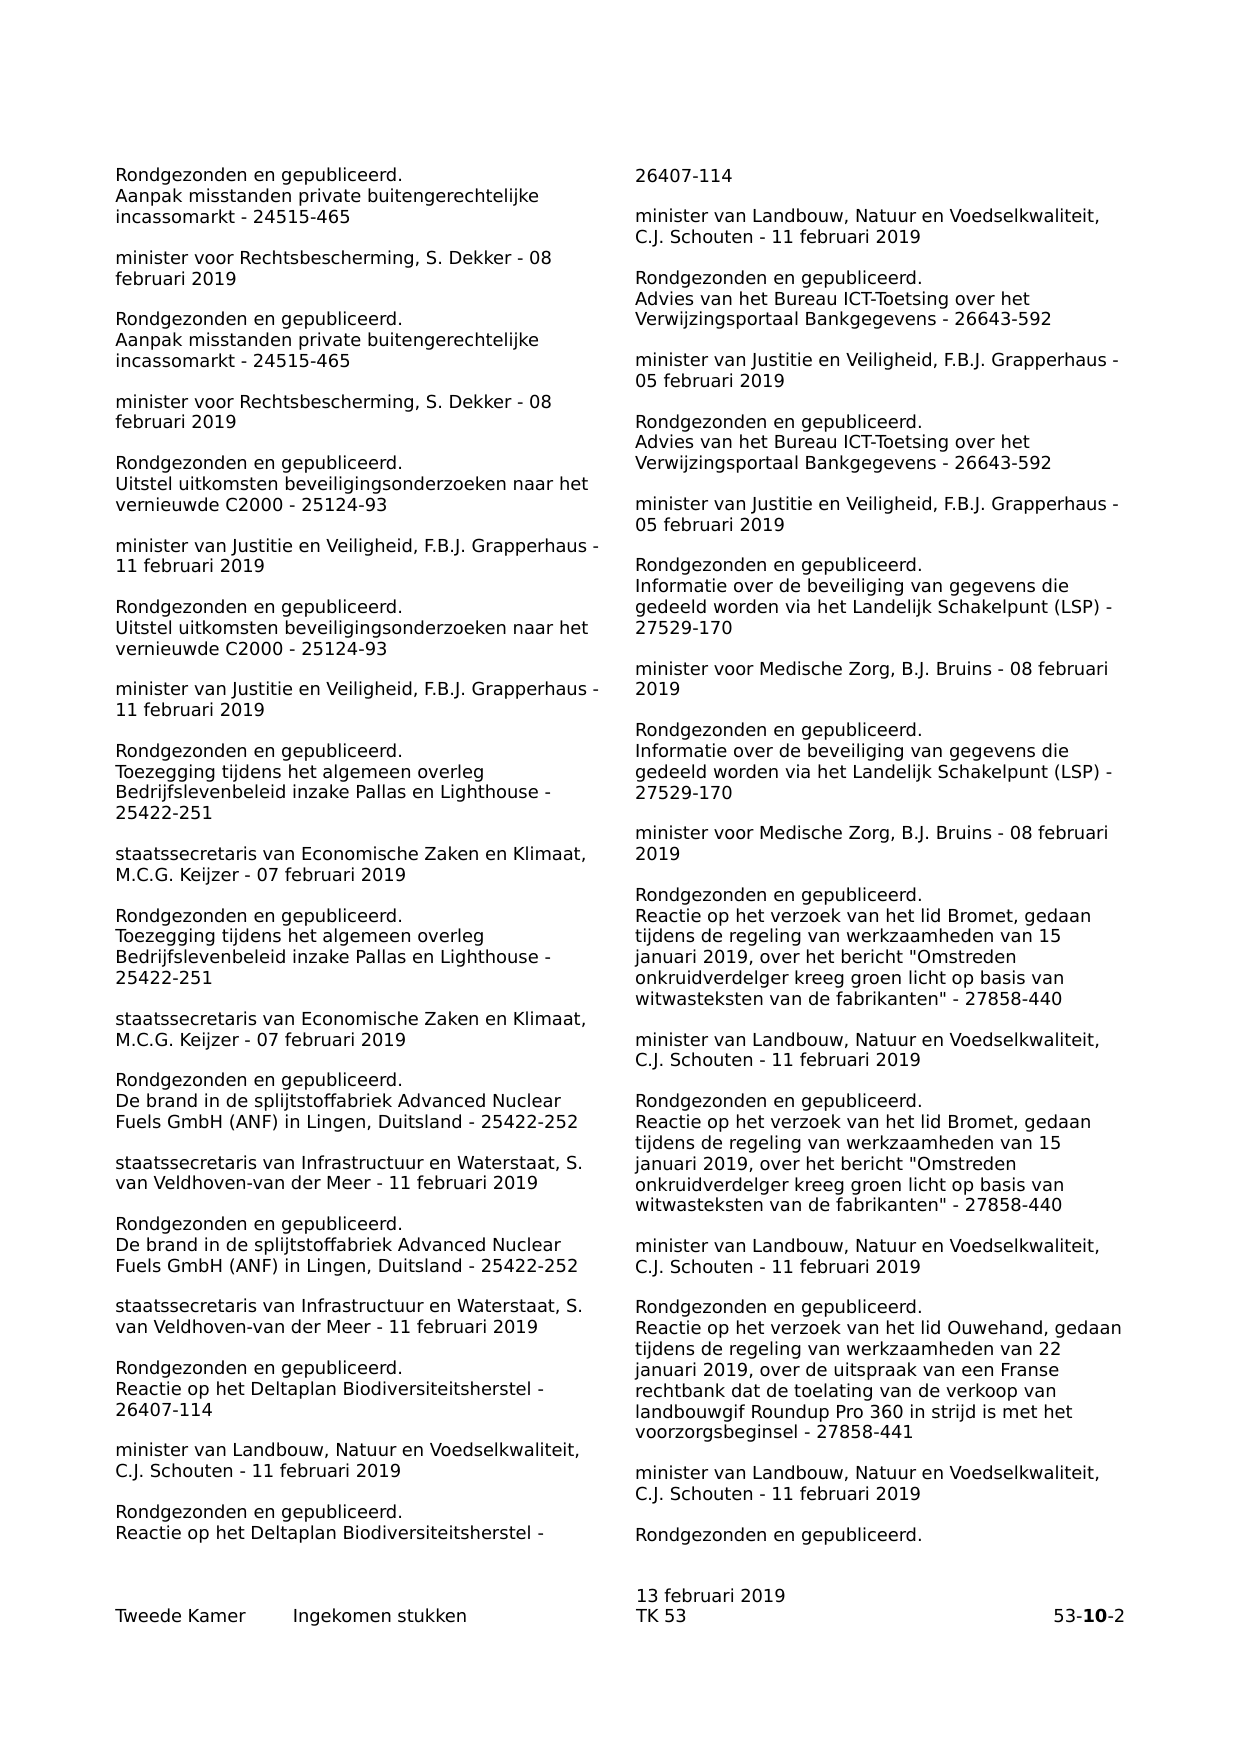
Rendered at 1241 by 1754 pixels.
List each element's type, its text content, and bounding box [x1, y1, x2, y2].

text minister van Landbouw, Natuur en Voedselkwaliteit, C.J. Schouten - 11 februari 2019 [115, 1440, 605, 1482]
text Toezegging tijdens het algemeen overleg Bedrijfslevenbeleid inzake Pallas en Lighthouse - 25422-251 [115, 926, 605, 989]
text minister voor Rechtsbescherming, S. Dekker - 08 februari 2019 [115, 392, 605, 433]
text minister van Landbouw, Natuur en Voedselkwaliteit, C.J. Schouten - 11 februari 2019 [635, 1463, 1125, 1504]
text Rondgezonden en gepubliceerd. [115, 165, 605, 186]
text Rondgezonden en gepubliceerd. [635, 411, 1125, 432]
text Rondgezonden en gepubliceerd. [635, 268, 1125, 288]
text Reactie op het verzoek van het lid Ouwehand, gedaan tijdens de regeling van werkzaamheden van 22 januari 2019, over de uitspraak van een Franse rechtbank dat de toelating van de verkoop van landbouwgif Roundup Pro 360 in strijd is met het voorzorgsbeginsel - 27858-441 [635, 1318, 1125, 1443]
text Rondgezonden en gepubliceerd. [635, 1524, 1125, 1545]
text Uitstel uitkomsten beveiligingsonderzoeken naar het vernieuwde C2000 - 25124-93 [115, 474, 605, 515]
text minister van Justitie en Veiligheid, F.B.J. Grapperhaus - 11 februari 2019 [115, 679, 605, 721]
text minister van Landbouw, Natuur en Voedselkwaliteit, C.J. Schouten - 11 februari 2019 [635, 1236, 1125, 1277]
text minister van Justitie en Veiligheid, F.B.J. Grapperhaus - 05 februari 2019 [635, 494, 1125, 535]
text Rondgezonden en gepubliceerd. [115, 597, 605, 618]
text Rondgezonden en gepubliceerd. [635, 720, 1125, 741]
text staatssecretaris van Economische Zaken en Klimaat, M.C.G. Keijzer - 07 februari 2019 [115, 1009, 605, 1050]
text Aanpak misstanden private buitengerechtelijke incassomarkt - 24515-465 [115, 330, 605, 372]
text Rondgezonden en gepubliceerd. [115, 1358, 605, 1378]
text Reactie op het verzoek van het lid Bromet, gedaan tijdens de regeling van werkzaamheden van 15 januari 2019, over het bericht "Omstreden onkruidverdelger kreeg groen licht op basis van witwasteksten van de fabrikanten" - 27858-440 [635, 1112, 1125, 1216]
text Advies van het Bureau ICT-Toetsing over het Verwijzingsportaal Bankgegevens - 26643-592 [635, 288, 1125, 330]
text Rondgezonden en gepubliceerd. [115, 1070, 605, 1091]
text Uitstel uitkomsten beveiligingsonderzoeken naar het vernieuwde C2000 - 25124-93 [115, 618, 605, 659]
text Rondgezonden en gepubliceerd. [115, 1214, 605, 1235]
text Informatie over de beveiliging van gegevens die gedeeld worden via het Landelijk Schakelpunt (LSP) - 27529-170 [635, 576, 1125, 638]
text minister van Justitie en Veiligheid, F.B.J. Grapperhaus - 05 februari 2019 [635, 350, 1125, 391]
text Rondgezonden en gepubliceerd. [635, 1091, 1125, 1112]
text Rondgezonden en gepubliceerd. [115, 309, 605, 330]
text staatssecretaris van Infrastructuur en Waterstaat, S. van Veldhoven-van der Meer - 11 februari 2019 [115, 1152, 605, 1194]
text Reactie op het Deltaplan Biodiversiteitsherstel [115, 1522, 605, 1543]
text - 26407-114 [635, 165, 1125, 186]
text Advies van het Bureau ICT-Toetsing over het Verwijzingsportaal Bankgegevens - 26643-592 [635, 432, 1125, 474]
text minister voor Rechtsbescherming, S. Dekker - 08 februari 2019 [115, 248, 605, 289]
text Rondgezonden en gepubliceerd. [115, 453, 605, 474]
text Informatie over de beveiliging van gegevens die gedeeld worden via het Landelijk Schakelpunt (LSP) - 27529-170 [635, 741, 1125, 803]
text minister voor Medische Zorg, B.J. Bruins - 08 februari 2019 [635, 658, 1125, 700]
text De brand in de splijtstoffabriek Advanced Nuclear Fuels GmbH (ANF) in Lingen, Duitsland - 25422-252 [115, 1091, 605, 1132]
text minister van Landbouw, Natuur en Voedselkwaliteit, C.J. Schouten - 11 februari 2019 [635, 206, 1125, 248]
text Aanpak misstanden private buitengerechtelijke incassomarkt - 24515-465 [115, 186, 605, 228]
text Rondgezonden en gepubliceerd. [115, 905, 605, 926]
text Reactie op het verzoek van het lid Bromet, gedaan tijdens de regeling van werkzaamheden van 15 januari 2019, over het bericht "Omstreden onkruidverdelger kreeg groen licht op basis van witwasteksten van de fabrikanten" - 27858-440 [635, 905, 1125, 1009]
text Rondgezonden en gepubliceerd. [115, 741, 605, 761]
text minister van Justitie en Veiligheid, F.B.J. Grapperhaus - 11 februari 2019 [115, 535, 605, 577]
text Reactie op het Deltaplan Biodiversiteitsherstel - 26407-114 [115, 1378, 605, 1420]
text staatssecretaris van Infrastructuur en Waterstaat, S. van Veldhoven-van der Meer - 11 februari 2019 [115, 1296, 605, 1338]
text minister van Landbouw, Natuur en Voedselkwaliteit, C.J. Schouten - 11 februari 2019 [635, 1029, 1125, 1071]
text Rondgezonden en gepubliceerd. [635, 885, 1125, 905]
text Rondgezonden en gepubliceerd. [635, 555, 1125, 576]
text Rondgezonden en gepubliceerd. [115, 1502, 605, 1522]
text staatssecretaris van Economische Zaken en Klimaat, M.C.G. Keijzer - 07 februari 2019 [115, 844, 605, 885]
text Rondgezonden en gepubliceerd. [635, 1297, 1125, 1318]
text Toezegging tijdens het algemeen overleg Bedrijfslevenbeleid inzake Pallas en Lighthouse - 25422-251 [115, 761, 605, 824]
text minister voor Medische Zorg, B.J. Bruins - 08 februari 2019 [635, 823, 1125, 865]
text De brand in de splijtstoffabriek Advanced Nuclear Fuels GmbH (ANF) in Lingen, Duitsland - 25422-252 [115, 1235, 605, 1276]
